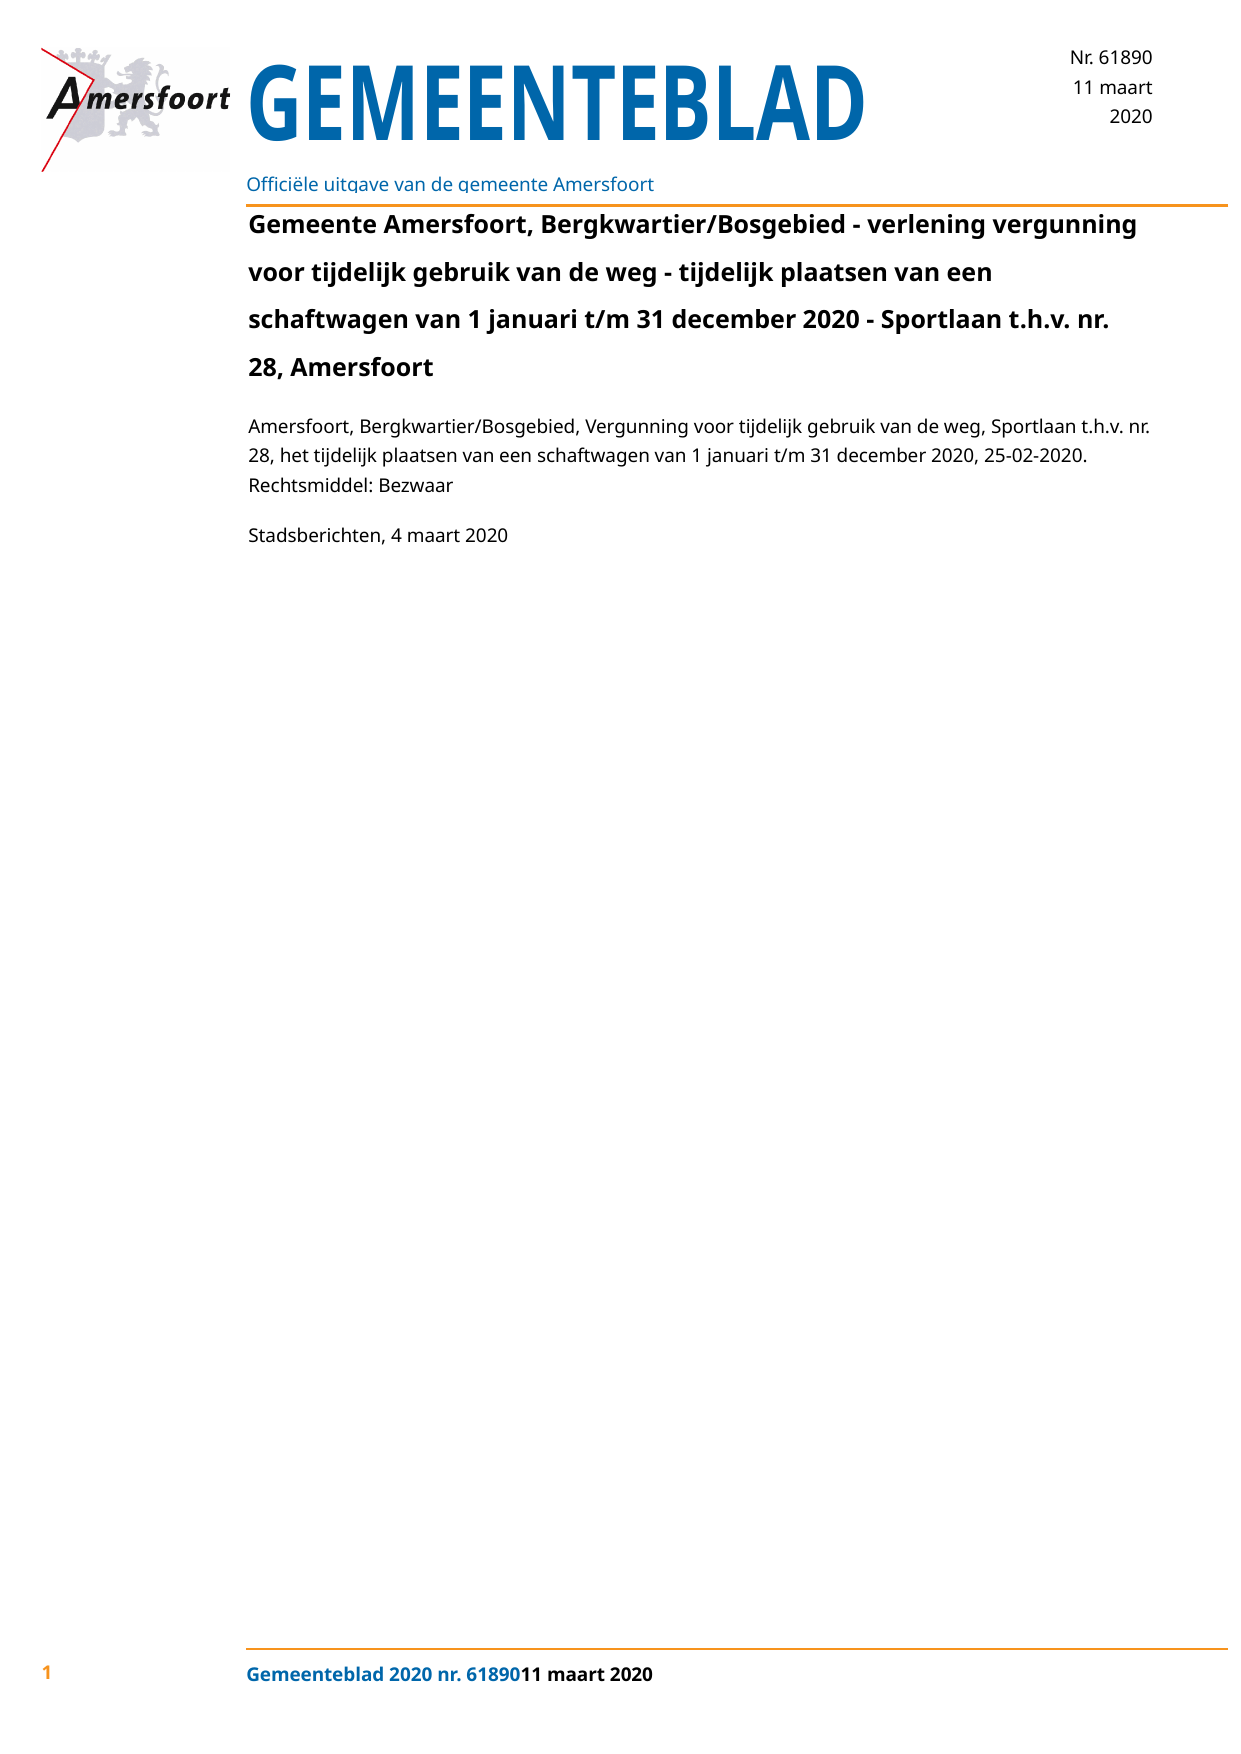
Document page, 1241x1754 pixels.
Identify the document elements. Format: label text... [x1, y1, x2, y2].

text Stadsberichten, 4 maart 2020 [248, 523, 1152, 548]
text Gemeente Amersfoort, Bergkwartier/Bosgebied - verlening vergunning voor tijdelijk gebruik van de weg - tijdelijk plaatsen van een schaftwagen van 1 januari t/m 31 december 2020 - Sportlaan t.h.v. nr. 28, Amersfoort [248, 207, 1152, 384]
picture [41, 47, 231, 172]
text Amersfoort, Bergkwartier/Bosgebied, Vergunning voor tijdelijk gebruik van de weg, Sportlaan t.h.v. nr. 28, het tijdelijk plaatsen van een schaftwagen van 1 januari t/m 31 december 2020, 25-02-2020. Rechtsmiddel: Bezwaar [248, 413, 1152, 498]
